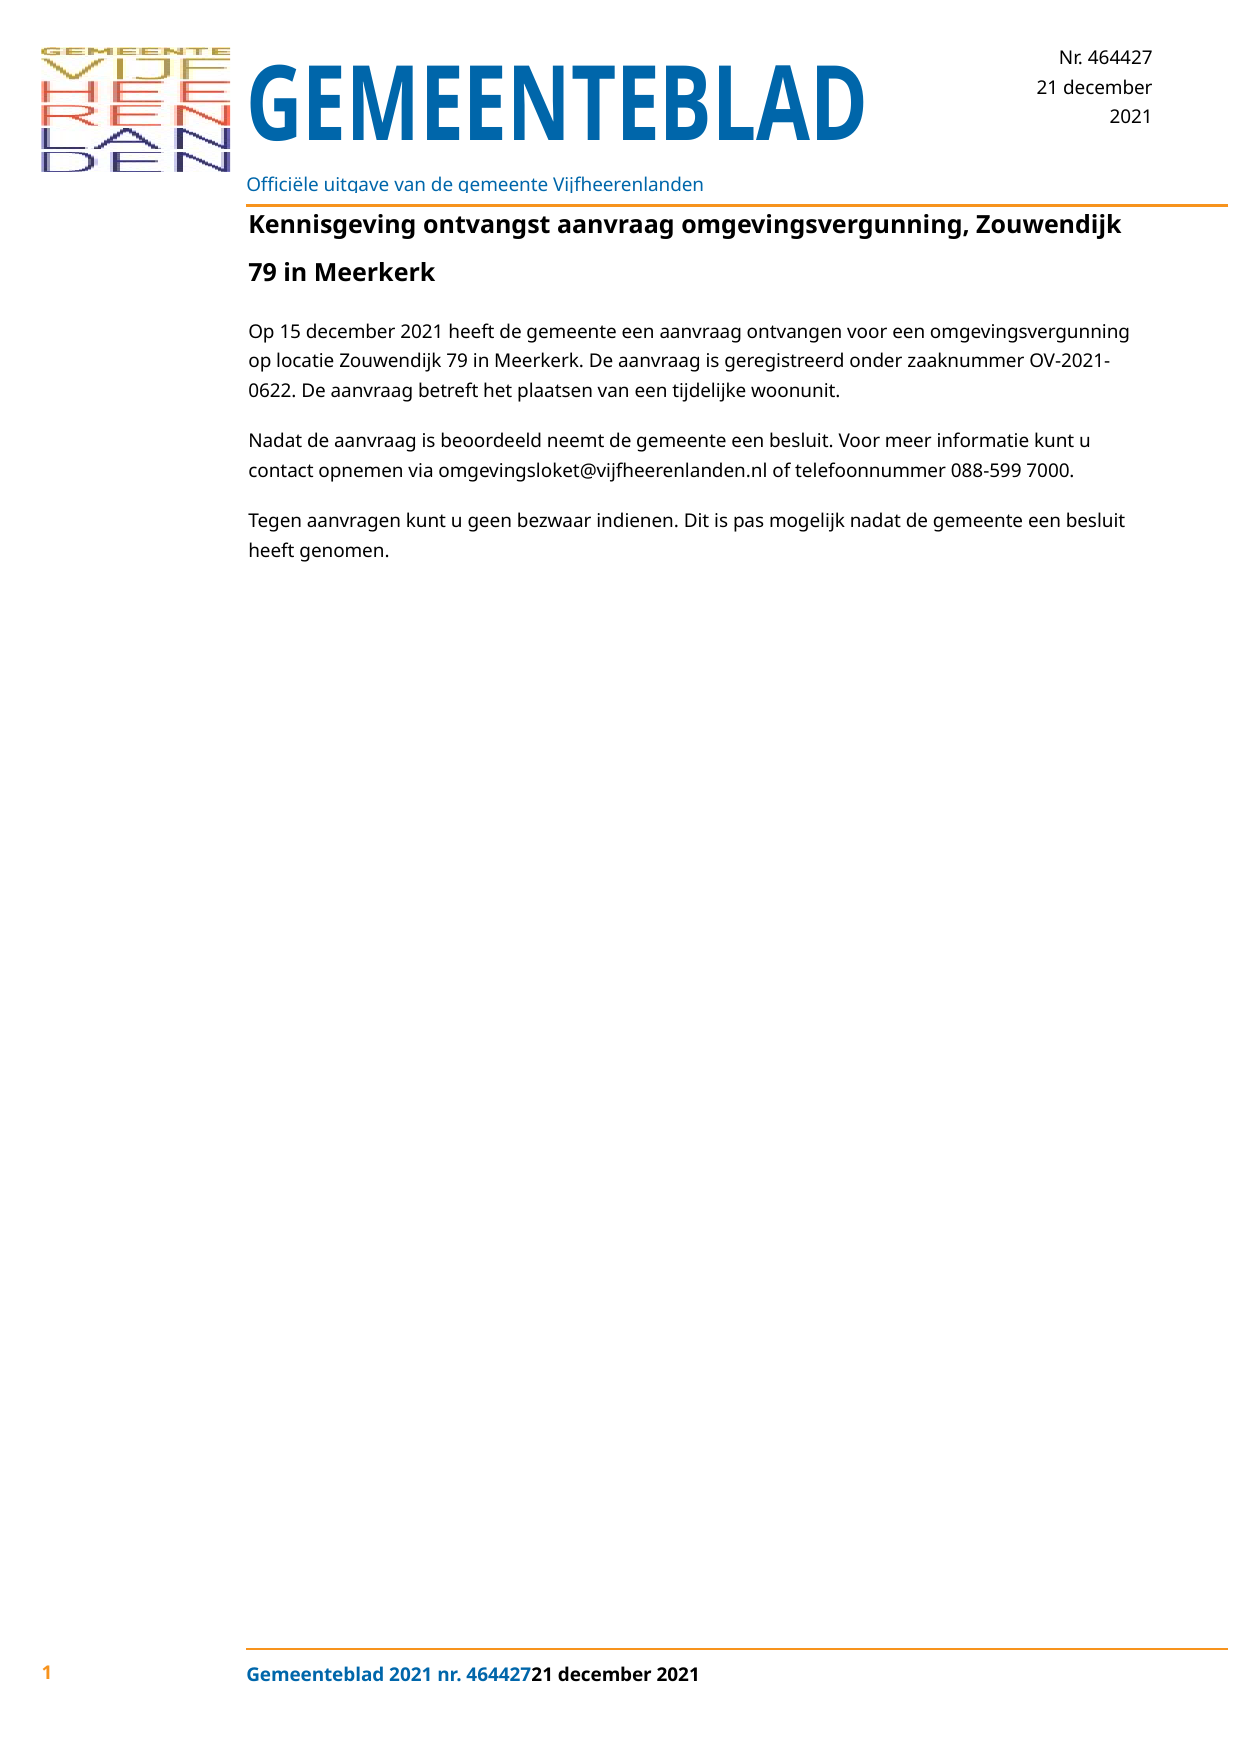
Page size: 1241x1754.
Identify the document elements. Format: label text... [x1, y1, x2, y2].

text Kennisgeving ontvangst aanvraag omgevingsvergunning, Zouwendijk 79 in Meerkerk [248, 207, 1152, 288]
text Nadat de aanvraag is beoordeeld neemt de gemeente een besluit. Voor meer informatie kunt u contact opnemen via omgevingsloket@vijfheerenlanden.nl of telefoonnummer 088-599 7000. [248, 427, 1152, 483]
text Op 15 december 2021 heeft de gemeente een aanvraag ontvangen voor een omgevingsvergunning op locatie Zouwendijk 79 in Meerkerk. De aanvraag is geregistreerd onder zaaknummer OV-2021-0622. De aanvraag betreft het plaatsen van een tijdelijke woonunit. [248, 318, 1152, 403]
text Tegen aanvragen kunt u geen bezwaar indienen. Dit is pas mogelijk nadat de gemeente een besluit heeft genomen. [248, 507, 1152, 563]
picture [41, 47, 231, 172]
